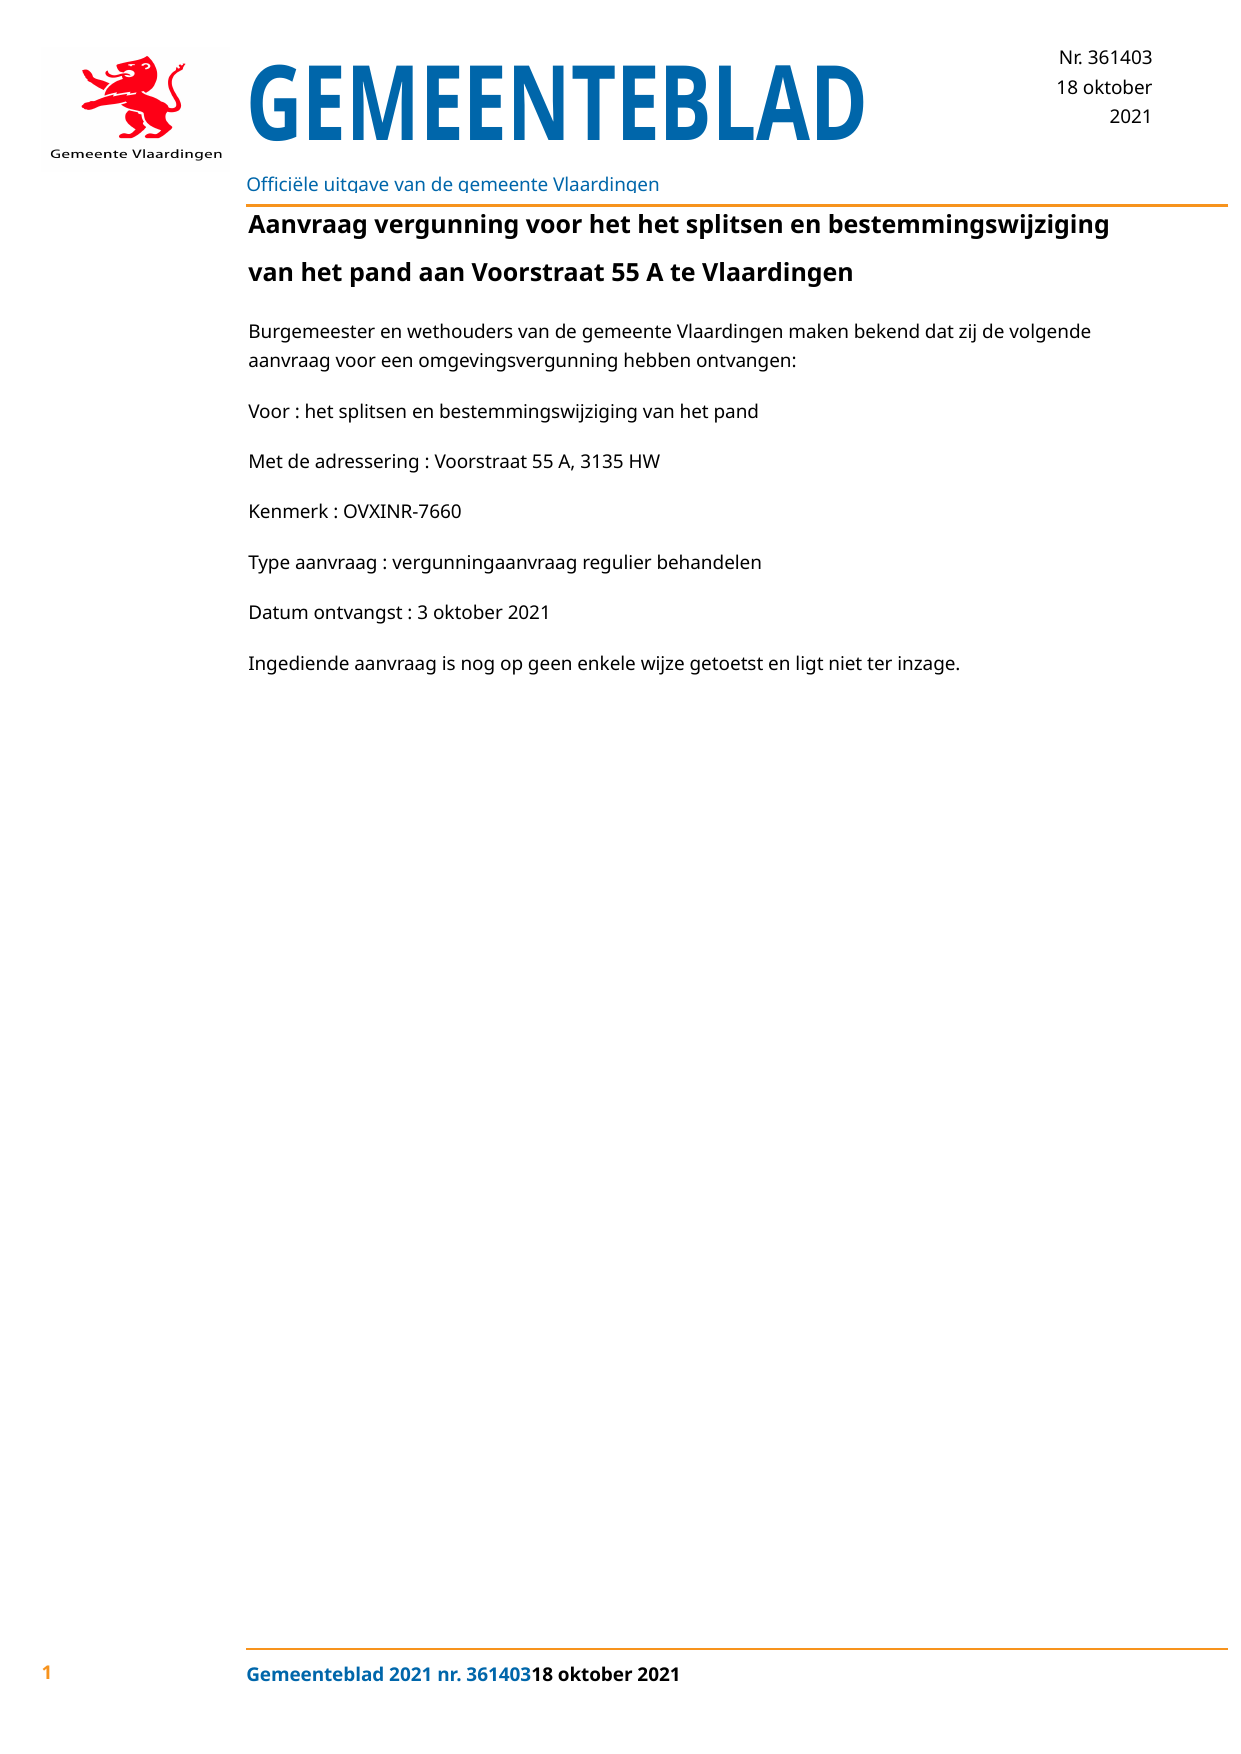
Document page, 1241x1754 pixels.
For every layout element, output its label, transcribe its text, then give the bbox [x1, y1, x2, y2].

text Burgemeester en wethouders van de gemeente Vlaardingen maken bekend dat zij de volgende aanvraag voor een omgevingsvergunning hebben ontvangen: [248, 318, 1152, 373]
text Voor : het splitsen en bestemmingswijziging van het pand [248, 398, 1152, 424]
text Datum ontvangst : 3 oktober 2021 [248, 599, 1152, 625]
picture [41, 47, 231, 172]
text Ingediende aanvraag is nog op geen enkele wijze getoetst en ligt niet ter inzage. [248, 650, 1152, 676]
text Met de adressering : Voorstraat 55 A, 3135 HW [248, 448, 1152, 474]
text Kenmerk : OVXINR-7660 [248, 499, 1152, 524]
text Type aanvraag : vergunningaanvraag regulier behandelen [248, 549, 1152, 575]
text Aanvraag vergunning voor het het splitsen en bestemmingswijziging van het pand aan Voorstraat 55 A te Vlaardingen [248, 207, 1152, 288]
